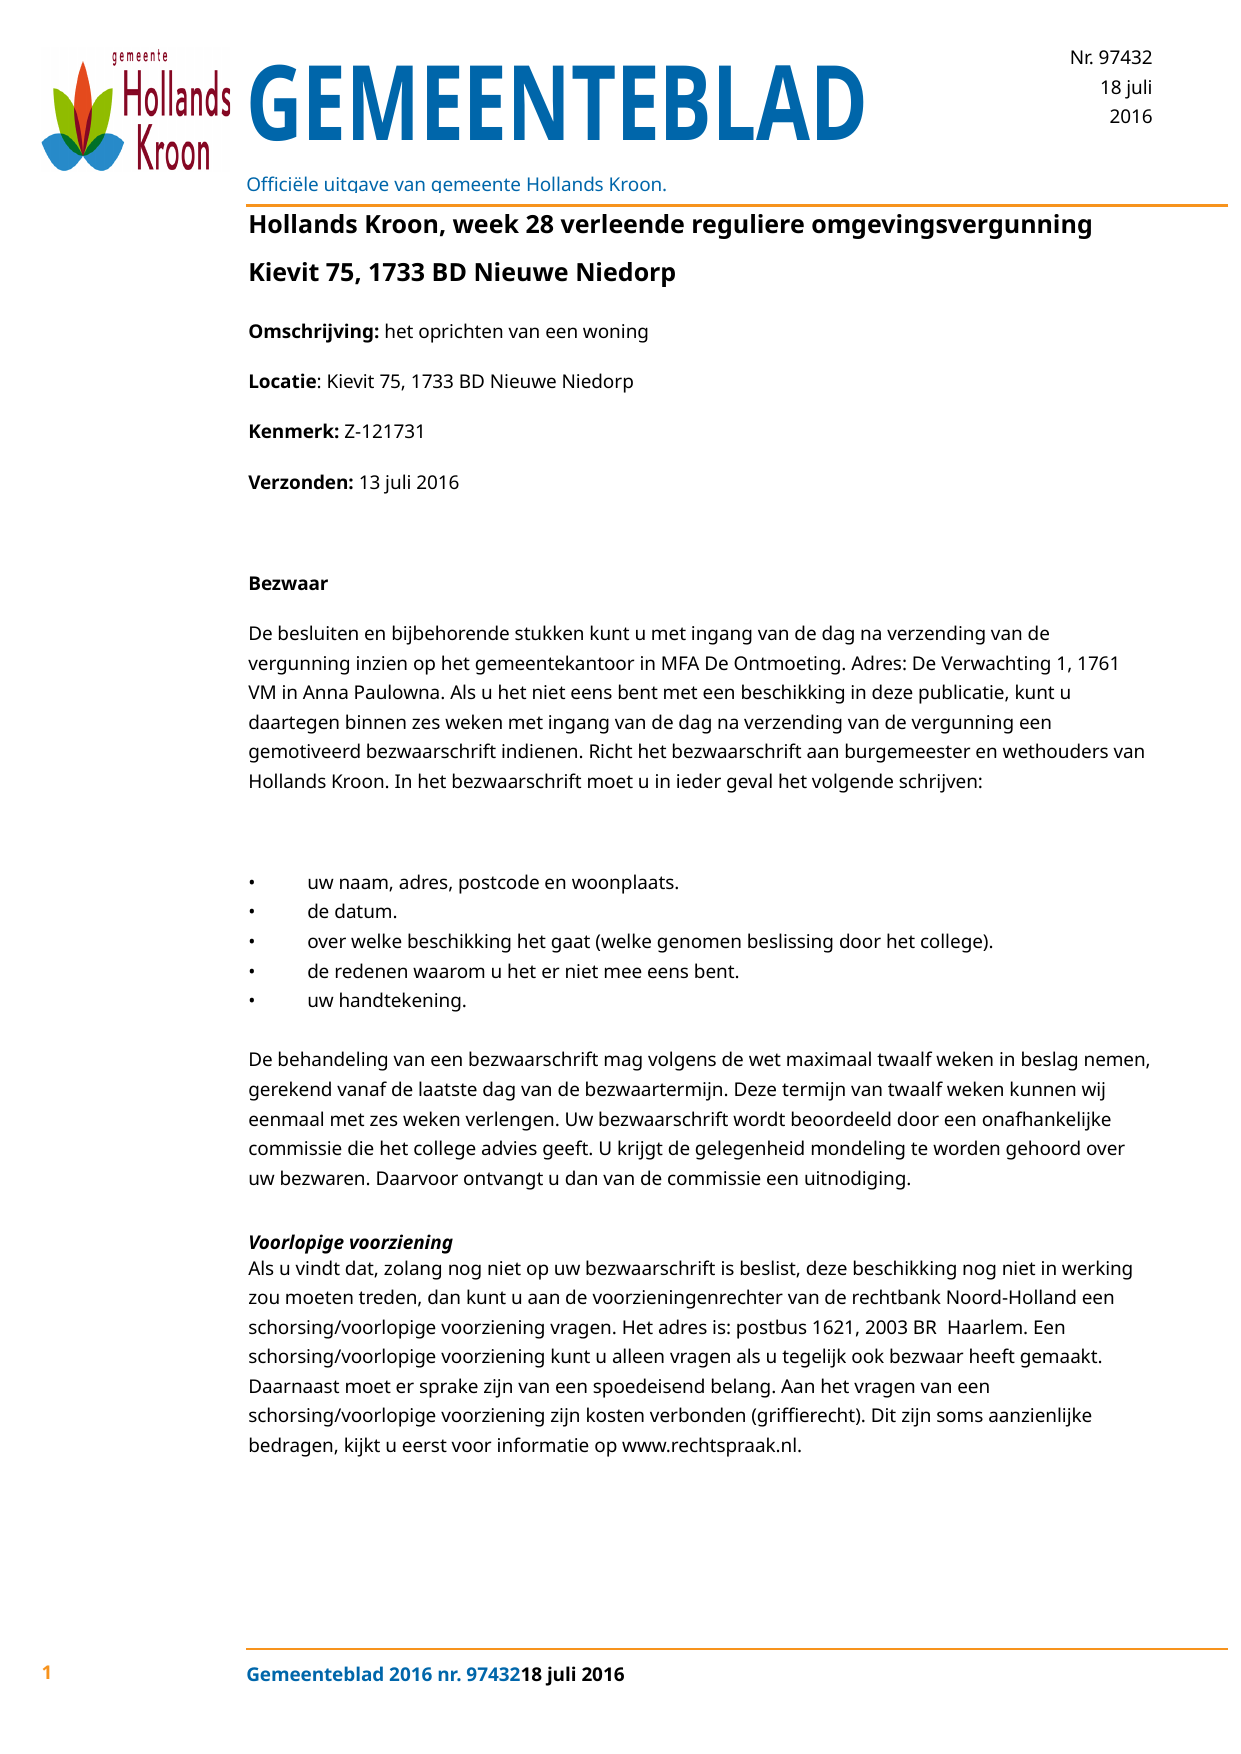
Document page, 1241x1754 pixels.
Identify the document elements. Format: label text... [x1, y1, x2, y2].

list uw naam, adres, postcode en woonplaats. [248, 869, 1152, 895]
text Als u vindt dat, zolang nog niet op uw bezwaarschrift is beslist, deze beschikking nog niet in werking zou moeten treden, dan kunt u aan de voorzieningenrechter van de rechtbank Noord-Holland een schorsing/voorlopige voorziening vragen. Het adres is: postbus 1621, 2003 BR Haarlem. Een schorsing/voorlopige voorziening kunt u alleen vragen als u tegelijk ook bezwaar heeft gemaakt. Daarnaast moet er sprake zijn van een spoedeisend belang. Aan het vragen van een schorsing/voorlopige voorziening zijn kosten verbonden (griffierecht). Dit zijn soms aanzienlijke bedragen, kijkt u eerst voor informatie op www.rechtspraak.nl. [248, 1255, 1152, 1458]
text Hollands Kroon, week 28 verleende reguliere omgevingsvergunning Kievit 75, 1733 BD Nieuwe Niedorp [248, 207, 1152, 288]
text Voorlopige voorziening [248, 1229, 1152, 1255]
text Bezwaar [248, 570, 1152, 596]
text De behandeling van een bezwaarschrift mag volgens de wet maximaal twaalf weken in beslag nemen, gerekend vanaf de laatste dag van de bezwaartermijn. Deze termijn van twaalf weken kunnen wij eenmaal met zes weken verlengen. Uw bezwaarschrift wordt beoordeeld door een onafhankelijke commissie die het college advies geeft. U krijgt de gelegenheid mondeling te worden gehoord over uw bezwaren. Daarvoor ontvangt u dan van de commissie een uitnodiging. [248, 1047, 1152, 1191]
text De besluiten en bijbehorende stukken kunt u met ingang van de dag na verzending van de vergunning inzien op het gemeentekantoor in MFA De Ontmoeting. Adres: De Verwachting 1, 1761 VM in Anna Paulowna. Als u het niet eens bent met een beschikking in deze publicatie, kunt u daartegen binnen zes weken met ingang van de dag na verzending van de vergunning een gemotiveerd bezwaarschrift indienen. Richt het bezwaarschrift aan burgemeester en wethouders van Hollands Kroon. In het bezwaarschrift moet u in ieder geval het volgende schrijven: [248, 620, 1152, 794]
text Locatie: Kievit 75, 1733 BD Nieuwe Niedorp [248, 368, 1152, 394]
text Kenmerk: Z-121731 [248, 419, 1152, 444]
text Omschrijving: het oprichten van een woning [248, 318, 1152, 344]
list over welke beschikking het gaat (welke genomen beslissing door het college). [248, 928, 1152, 954]
list de datum. [248, 899, 1152, 924]
picture [41, 47, 231, 172]
text Verzonden: 13 juli 2016 [248, 469, 1152, 495]
list de redenen waarom u het er niet mee eens bent. [248, 958, 1152, 984]
list uw handtekening. [248, 987, 1152, 1013]
